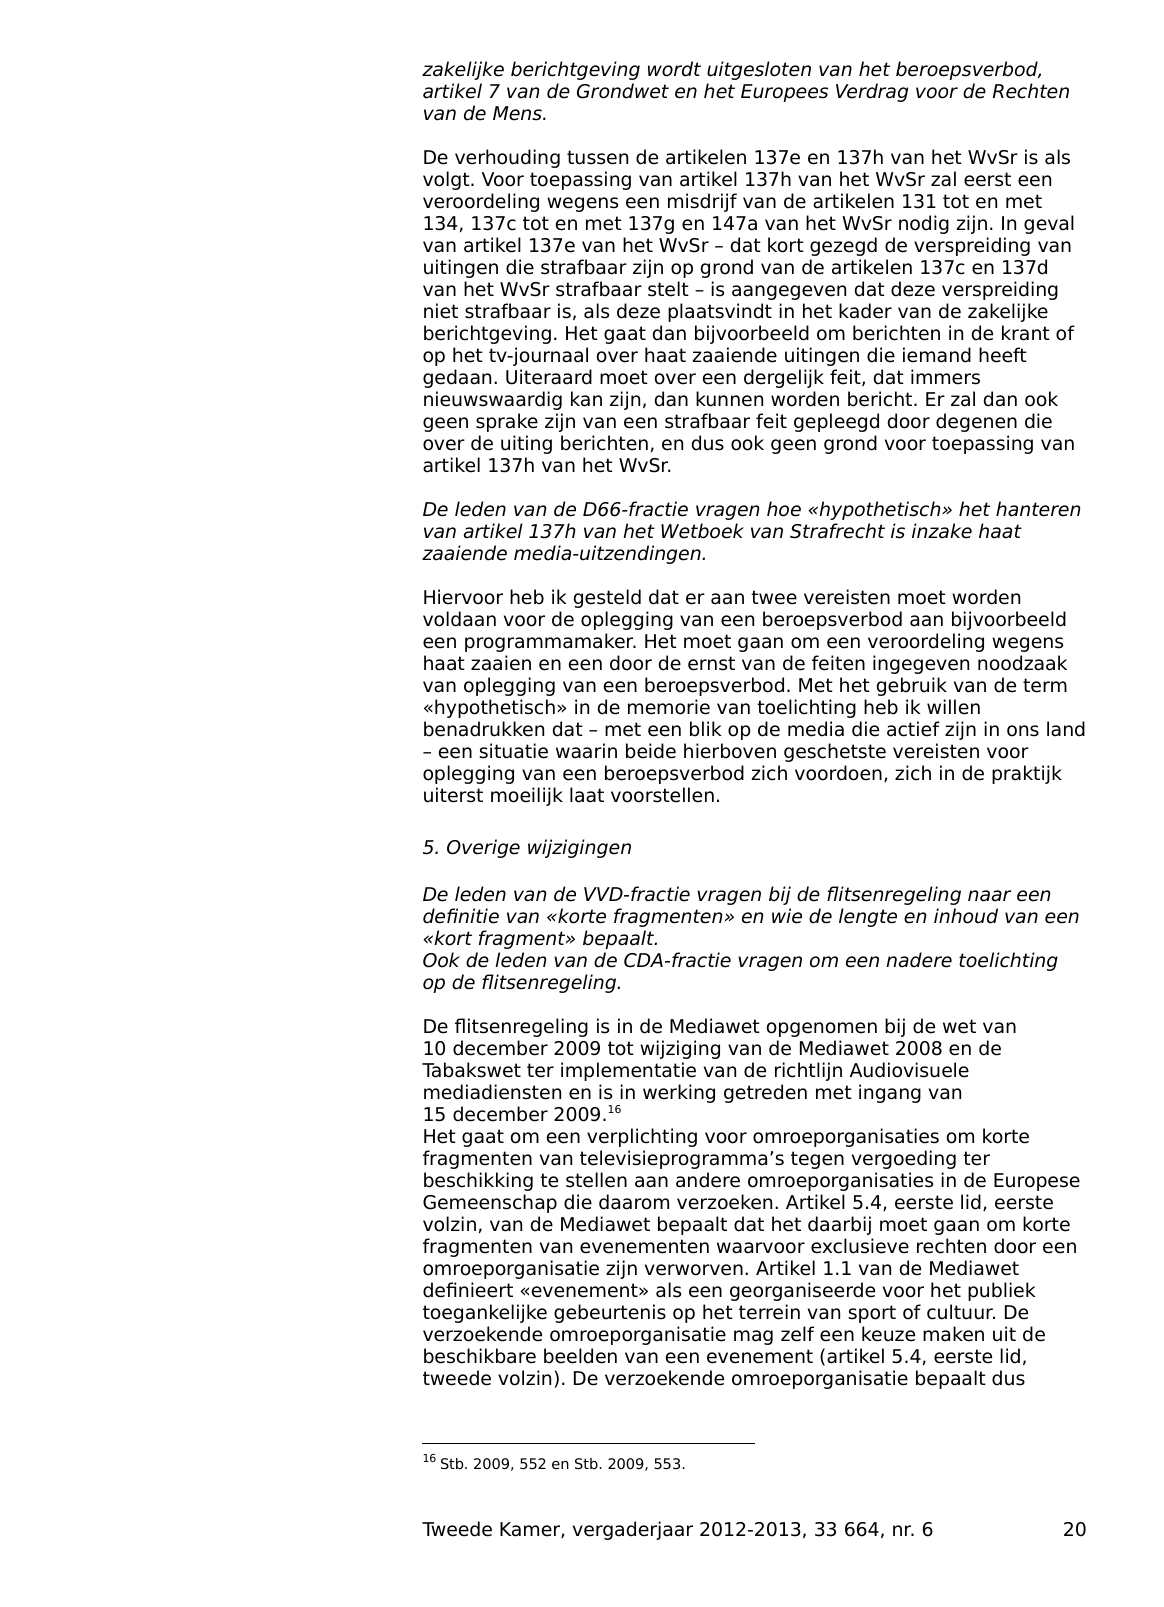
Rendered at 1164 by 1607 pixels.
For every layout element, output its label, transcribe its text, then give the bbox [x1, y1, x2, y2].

text De leden van de VVD-fractie vragen bij de flitsenregeling naar een definitie van «korte fragmenten» en wie de lengte en inhoud van een «kort fragment» bepaalt. [422, 884, 1087, 950]
text Ook de leden van de CDA-fractie vragen om een nadere toelichting op de flitsenregeling. [422, 950, 1087, 994]
text De verhouding tussen de artikelen 137e en 137h van het WvSr is als volgt. Voor toepassing van artikel 137h van het WvSr zal eerst een veroordeling wegens een misdrijf van de artikelen 131 tot en met 134, 137c tot en met 137g en 147a van het WvSr nodig zijn. In geval van artikel 137e van het WvSr – dat kort gezegd de verspreiding van uitingen die strafbaar zijn op grond van de artikelen 137c en 137d van het WvSr strafbaar stelt – is aangegeven dat deze verspreiding niet strafbaar is, als deze plaatsvindt in het kader van de zakelijke berichtgeving. Het gaat dan bijvoorbeeld om berichten in de krant of op het tv-journaal over haat zaaiende uitingen die iemand heeft gedaan. Uiteraard moet over een dergelijk feit, dat immers nieuwswaardig kan zijn, dan kunnen worden bericht. Er zal dan ook geen sprake zijn van een strafbaar feit gepleegd door degenen die over de uiting berichten, en dus ook geen grond voor toepassing van artikel 137h van het WvSr. [422, 147, 1087, 477]
text Het gaat om een verplichting voor omroeporganisaties om korte fragmenten van televisieprogramma’s tegen vergoeding ter beschikking te stellen aan andere omroeporganisaties in de Europese Gemeenschap die daarom verzoeken. Artikel 5.4, eerste lid, eerste volzin, van de Mediawet bepaalt dat het daarbij moet gaan om korte fragmenten van evenementen waarvoor exclusieve rechten door een omroeporganisatie zijn verworven. Artikel 1.1 van de Mediawet definieert «evenement» als een georganiseerde voor het publiek toegankelijke gebeurtenis op het terrein van sport of cultuur. De verzoekende omroeporganisatie mag zelf een keuze maken uit de beschikbare beelden van een evenement (artikel 5.4, eerste lid, tweede volzin). De verzoekende omroeporganisatie bepaalt dus [422, 1126, 1087, 1390]
subtitle 5. Overige wijzigingen [422, 837, 1087, 859]
text Stb. 2009, 552 en Stb. 2009, 553. [422, 1452, 1087, 1474]
text De flitsenregeling is in de Mediawet opgenomen bij de wet van 10 december 2009 tot wijziging van de Mediawet 2008 en de Tabakswet ter implementatie van de richtlijn Audiovisuele mediadiensten en is in werking getreden met ingang van 15 december 2009. [422, 1016, 1087, 1126]
text zakelijke berichtgeving wordt uitgesloten van het beroepsverbod, artikel 7 van de Grondwet en het Europees Verdrag voor de Rechten van de Mens. [422, 59, 1087, 125]
text Hiervoor heb ik gesteld dat er aan twee vereisten moet worden voldaan voor de oplegging van een beroepsverbod aan bijvoorbeeld een programmamaker. Het moet gaan om een veroordeling wegens haat zaaien en een door de ernst van de feiten ingegeven noodzaak van oplegging van een beroepsverbod. Met het gebruik van de term «hypothetisch» in de memorie van toelichting heb ik willen benadrukken dat – met een blik op de media die actief zijn in ons land – een situatie waarin beide hierboven geschetste vereisten voor oplegging van een beroepsverbod zich voordoen, zich in de praktijk uiterst moeilijk laat voorstellen. [422, 587, 1087, 807]
text De leden van de D66-fractie vragen hoe «hypothetisch» het hanteren van artikel 137h van het Wetboek van Strafrecht is inzake haat zaaiende media-uitzendingen. [422, 499, 1087, 565]
